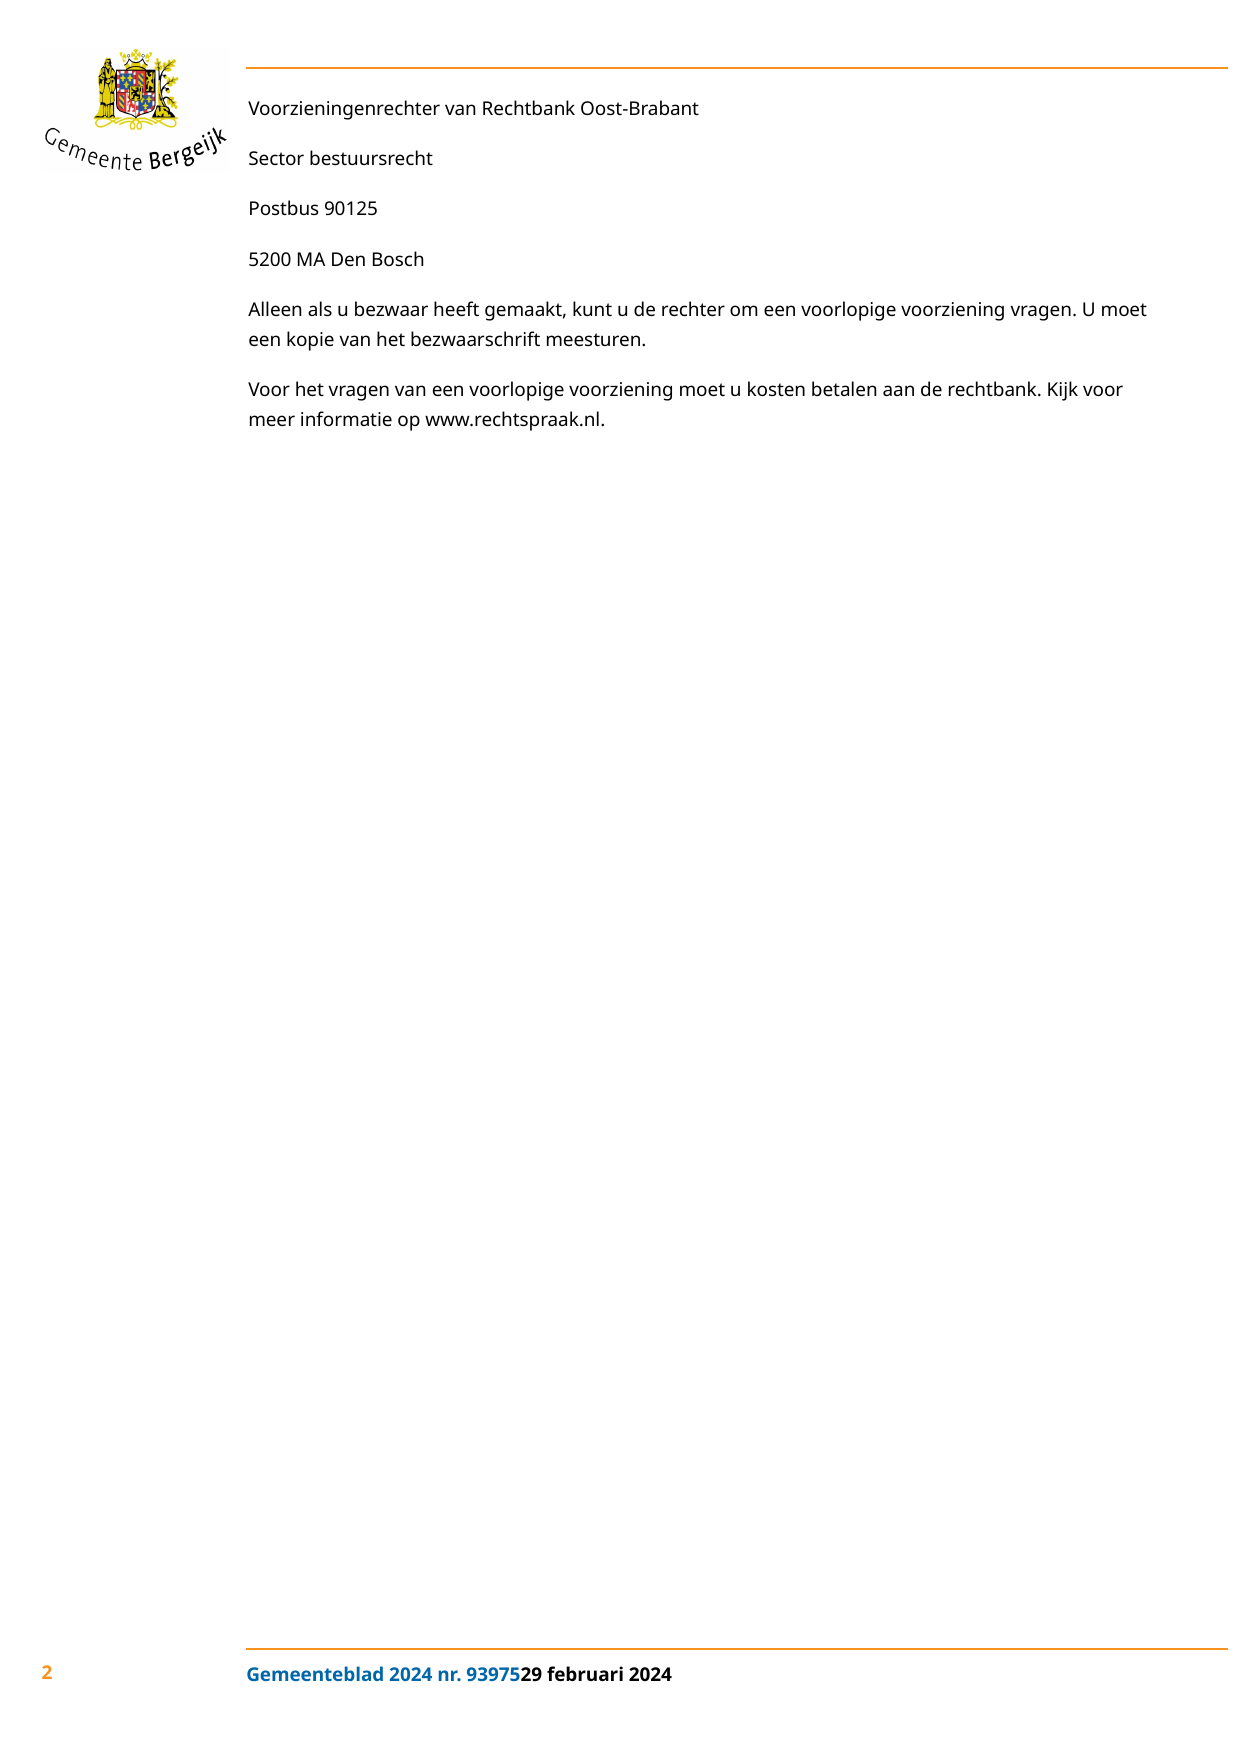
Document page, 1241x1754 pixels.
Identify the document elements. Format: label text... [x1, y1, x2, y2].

text Voorzieningenrechter van Rechtbank Oost-Brabant [248, 95, 1152, 121]
text 5200 MA Den Bosch [248, 246, 1152, 272]
picture [41, 47, 231, 172]
text Postbus 90125 [248, 196, 1152, 221]
text Voor het vragen van een voorlopige voorziening moet u kosten betalen aan de rechtbank. Kijk voor meer informatie op www.rechtspraak.nl. [248, 376, 1152, 432]
text Alleen als u bezwaar heeft gemaakt, kunt u de rechter om een voorlopige voorziening vragen. U moet een kopie van het bezwaarschrift meesturen. [248, 296, 1152, 352]
text Sector bestuursrecht [248, 145, 1152, 171]
